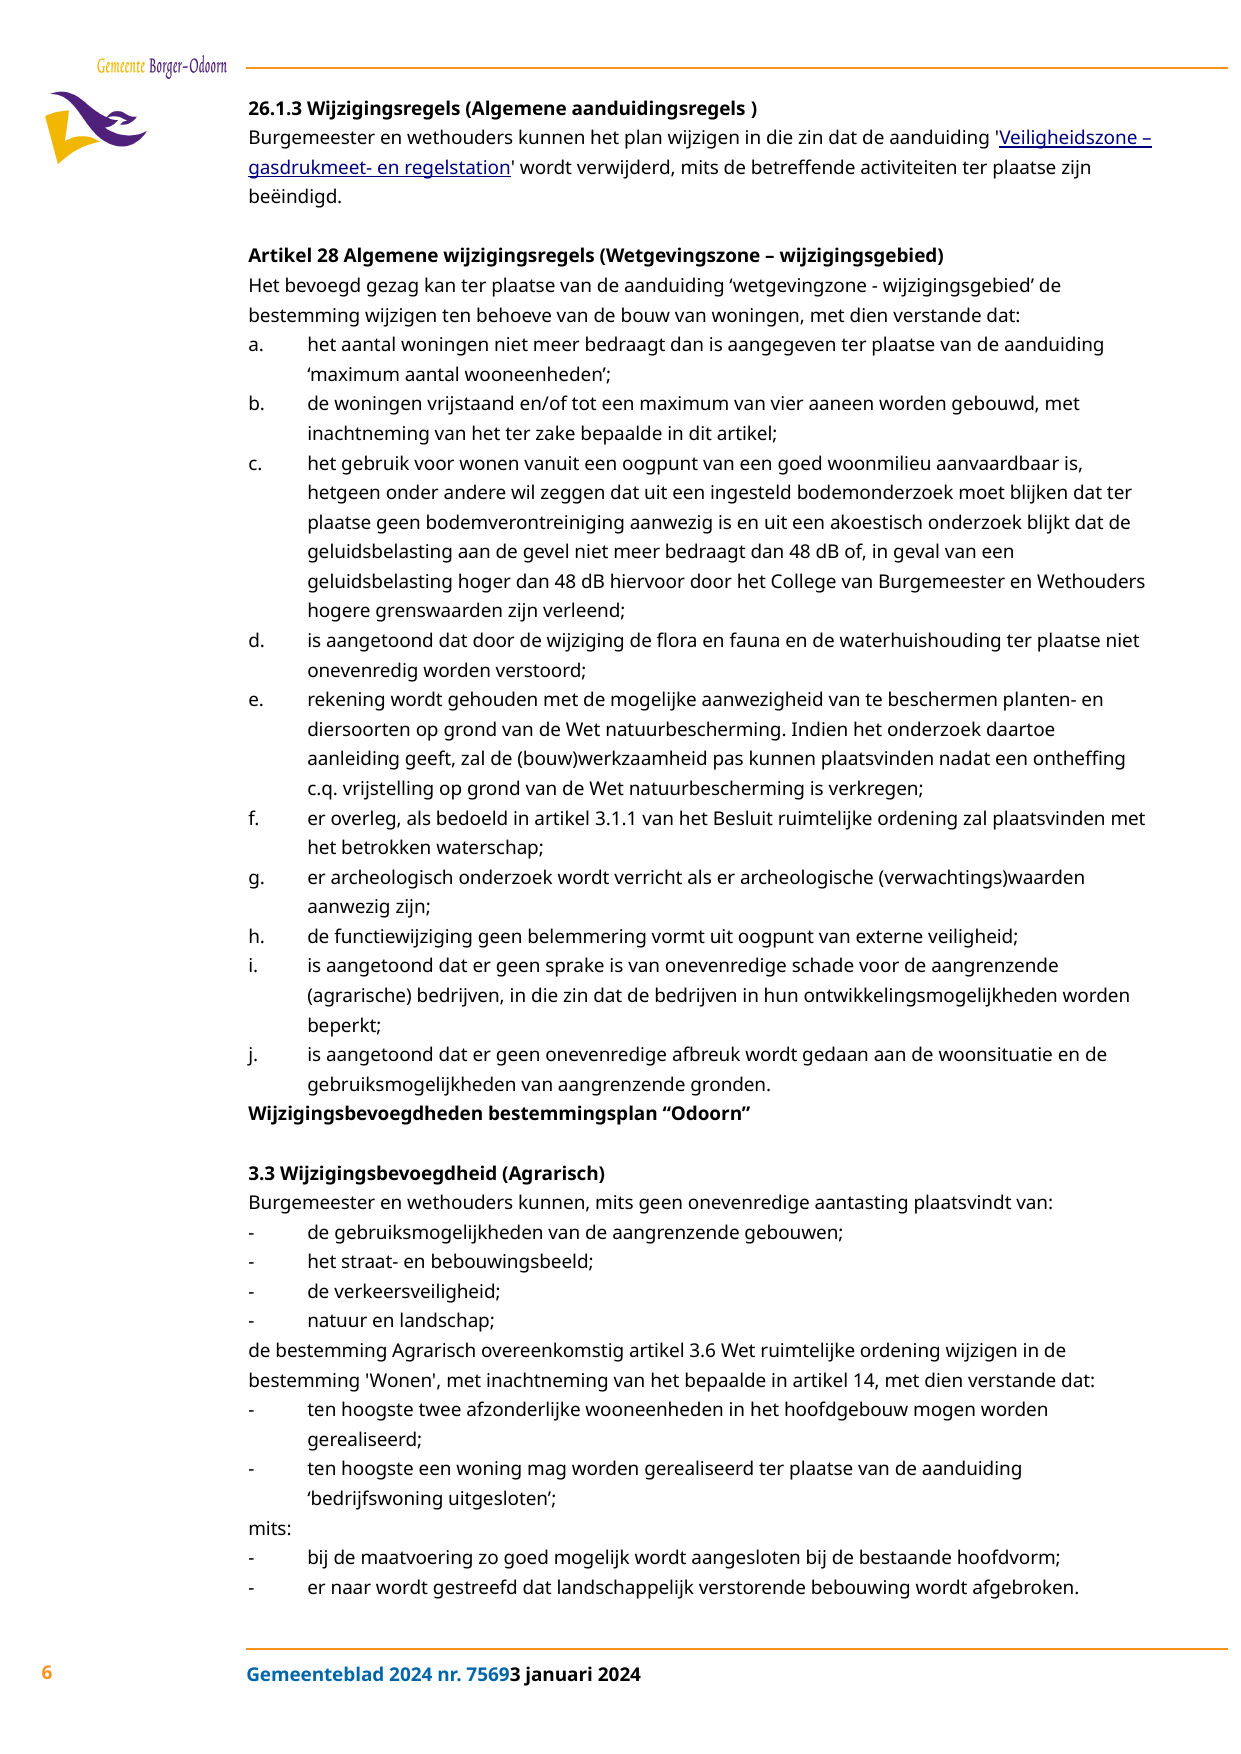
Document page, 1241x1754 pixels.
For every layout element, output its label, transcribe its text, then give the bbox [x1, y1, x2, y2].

list is aangetoond dat er geen onevenredige afbreuk wordt gedaan aan de woonsituatie en de gebruiksmogelijkheden van aangrenzende gronden. [248, 1041, 1152, 1097]
text Artikel 28 Algemene wijzigingsregels (Wetgevingszone – wijzigingsgebied) [248, 243, 1152, 268]
list de gebruiksmogelijkheden van de aangrenzende gebouwen; [248, 1219, 1152, 1245]
list de woningen vrijstaand en/of tot een maximum van vier aaneen worden gebouwd, met inachtneming van het ter zake bepaalde in dit artikel; [248, 391, 1152, 446]
list er naar wordt gestreefd dat landschappelijk verstorende bebouwing wordt afgebroken. [248, 1574, 1152, 1600]
list het straat- en bebouwingsbeeld; [248, 1248, 1152, 1274]
text mits: [248, 1515, 1152, 1541]
list bij de maatvoering zo goed mogelijk wordt aangesloten bij de bestaande hoofdvorm; [248, 1544, 1152, 1570]
list de verkeersveiligheid; [248, 1278, 1152, 1304]
list is aangetoond dat door de wijziging de flora en fauna en de waterhuishouding ter plaatse niet onevenredig worden verstoord; [248, 627, 1152, 683]
text de bestemming Agrarisch overeenkomstig artikel 3.6 Wet ruimtelijke ordening wijzigen in de bestemming 'Wonen', met inachtneming van het bepaalde in artikel 14, met dien verstande dat: [248, 1337, 1152, 1393]
list is aangetoond dat er geen sprake is van onevenredige schade voor de aangrenzende (agrarische) bedrijven, in die zin dat de bedrijven in hun ontwikkelingsmogelijkheden worden beperkt; [248, 953, 1152, 1038]
text Het bevoegd gezag kan ter plaatse van de aanduiding ‘wetgevingzone - wijzigingsgebied’ de bestemming wijzigen ten behoeve van de bouw van woningen, met dien verstande dat: [248, 272, 1152, 328]
list ten hoogste een woning mag worden gerealiseerd ter plaatse van de aanduiding ‘bedrijfswoning uitgesloten’; [248, 1456, 1152, 1511]
list natuur en landschap; [248, 1308, 1152, 1333]
list ten hoogste twee afzonderlijke wooneenheden in het hoofdgebouw mogen worden gerealiseerd; [248, 1396, 1152, 1452]
text Burgemeester en wethouders kunnen het plan wijzigen in die zin dat de aanduiding 'Veiligheidszone – gasdrukmeet- en regelstation' wordt verwijderd, mits de betreffende activiteiten ter plaatse zijn beëindigd. [248, 124, 1152, 209]
text 3.3 Wijzigingsbevoegdheid (Agrarisch) [248, 1160, 1152, 1186]
text Burgemeester en wethouders kunnen, mits geen onevenredige aantasting plaatsvindt van: [248, 1189, 1152, 1215]
text Wijzigingsbevoegdheden bestemmingsplan “Odoorn” [248, 1101, 1152, 1126]
list er archeologisch onderzoek wordt verricht als er archeologische (verwachtings)waarden aanwezig zijn; [248, 864, 1152, 919]
list het gebruik voor wonen vanuit een oogpunt van een goed woonmilieu aanvaardbaar is, hetgeen onder andere wil zeggen dat uit een ingesteld bodemonderzoek moet blijken dat ter plaatse geen bodemverontreiniging aanwezig is en uit een akoestisch onderzoek blijkt dat de geluidsbelasting aan de gevel niet meer bedraagt dan 48 dB of, in geval van een geluidsbelasting hoger dan 48 dB hiervoor door het College van Burgemeester en Wethouders hogere grenswaarden zijn verleend; [248, 450, 1152, 623]
list de functiewijziging geen belemmering vormt uit oogpunt van externe veiligheid; [248, 923, 1152, 949]
picture [41, 47, 231, 172]
list rekening wordt gehouden met de mogelijke aanwezigheid van te beschermen planten- en diersoorten op grond van de Wet natuurbescherming. Indien het onderzoek daartoe aanleiding geeft, zal de (bouw)werkzaamheid pas kunnen plaatsvinden nadat een ontheffing c.q. vrijstelling op grond van de Wet natuurbescherming is verkregen; [248, 686, 1152, 801]
list het aantal woningen niet meer bedraagt dan is aangegeven ter plaatse van de aanduiding ‘maximum aantal wooneenheden’; [248, 331, 1152, 387]
text 26.1.3 Wijzigingsregels (Algemene aanduidingsregels ) [248, 95, 1152, 121]
list er overleg, als bedoeld in artikel 3.1.1 van het Besluit ruimtelijke ordening zal plaatsvinden met het betrokken waterschap; [248, 805, 1152, 860]
